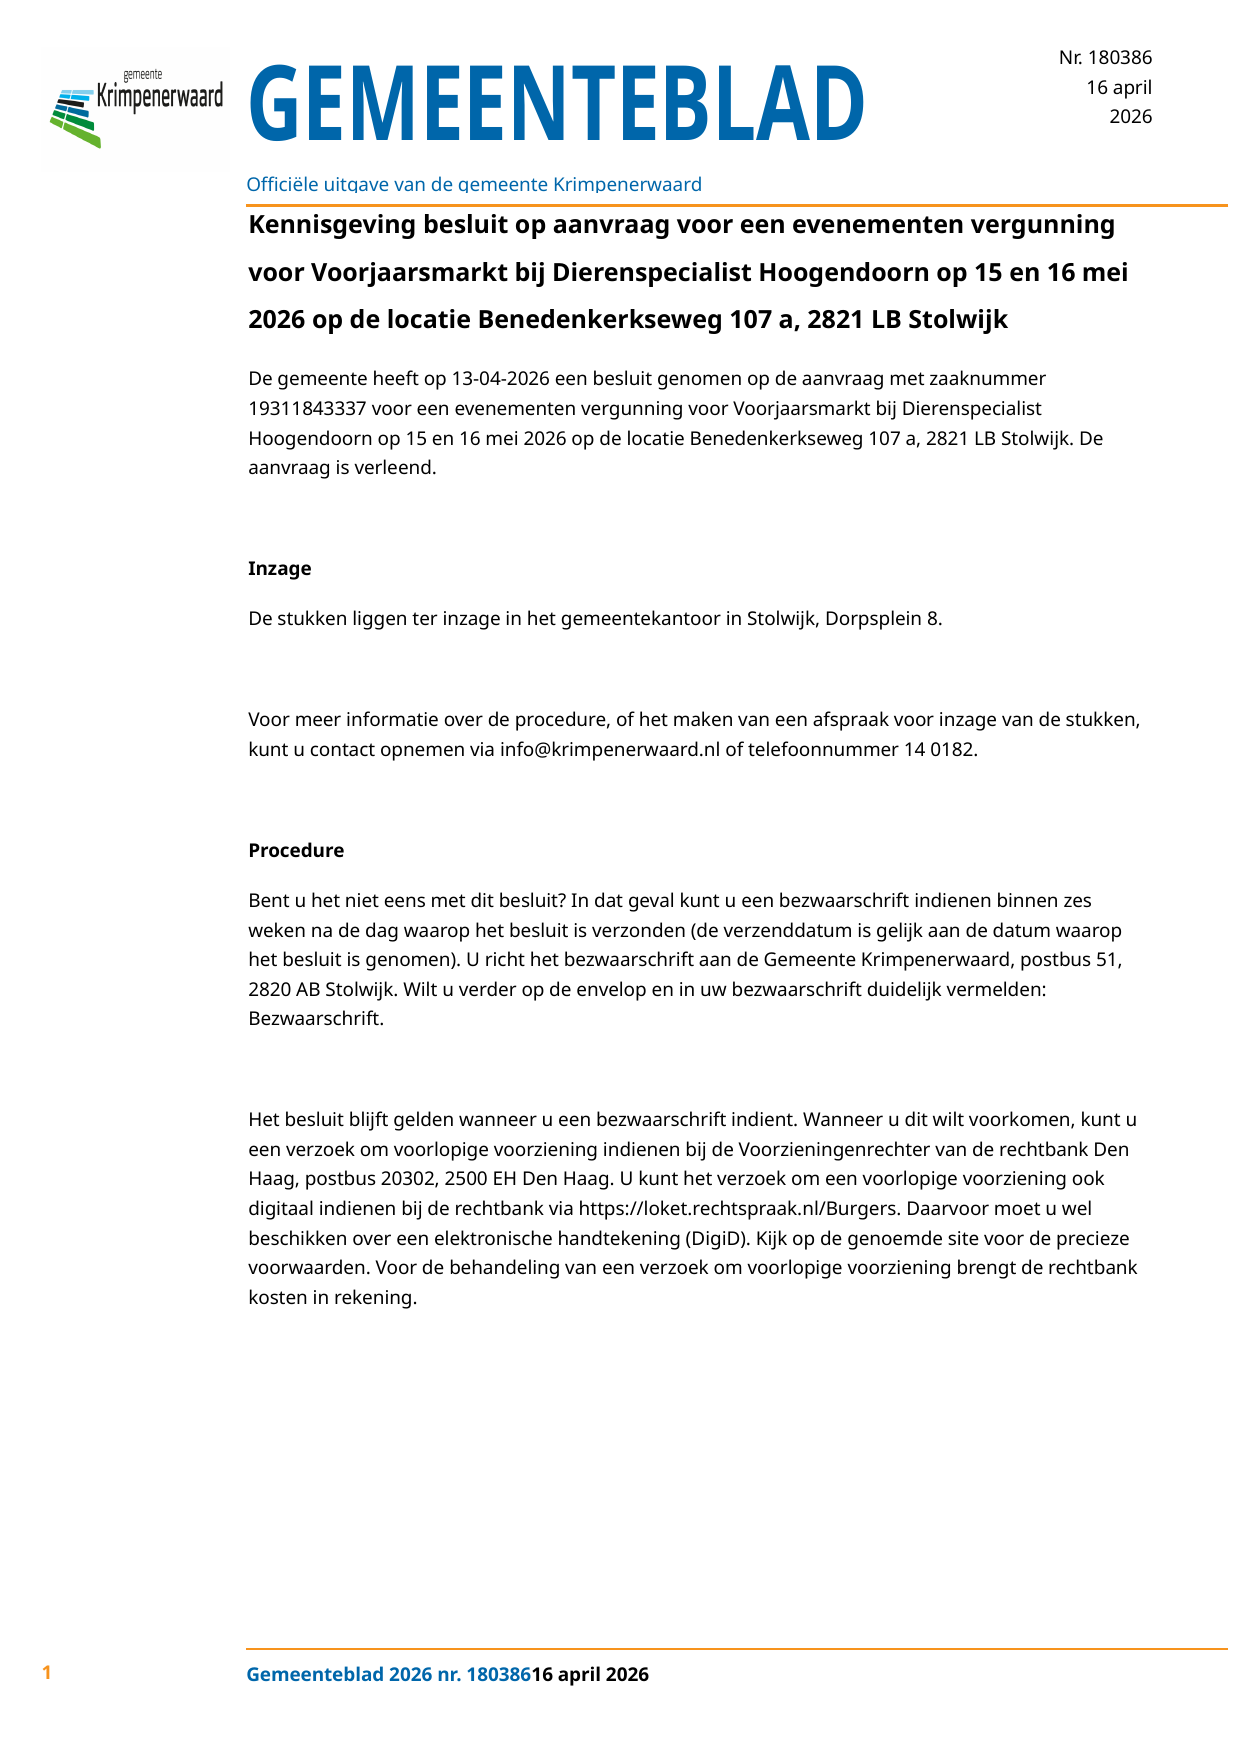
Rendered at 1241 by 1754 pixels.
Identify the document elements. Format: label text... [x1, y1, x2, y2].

text Voor meer informatie over de procedure, of het maken van een afspraak voor inzage van de stukken, kunt u contact opnemen via info@krimpenerwaard.nl of telefoonnummer 14 0182. [248, 706, 1152, 762]
text Bent u het niet eens met dit besluit? In dat geval kunt u een bezwaarschrift indienen binnen zes weken na de dag waarop het besluit is verzonden (de verzenddatum is gelijk aan de datum waarop het besluit is genomen). U richt het bezwaarschrift aan de Gemeente Krimpenerwaard, postbus 51, 2820 AB Stolwijk. Wilt u verder op de envelop en in uw bezwaarschrift duidelijk vermelden: Bezwaarschrift. [248, 887, 1152, 1031]
picture [41, 47, 231, 172]
text Inzage [248, 555, 1152, 581]
text De stukken liggen ter inzage in het gemeentekantoor in Stolwijk, Dorpsplein 8. [248, 606, 1152, 631]
text De gemeente heeft op 13-04-2026 een besluit genomen op de aanvraag met zaaknummer 19311843337 voor een evenementen vergunning voor Voorjaarsmarkt bij Dierenspecialist Hoogendoorn op 15 en 16 mei 2026 op de locatie Benedenkerkseweg 107 a, 2821 LB Stolwijk. De aanvraag is verleend. [248, 366, 1152, 480]
text Kennisgeving besluit op aanvraag voor een evenementen vergunning voor Voorjaarsmarkt bij Dierenspecialist Hoogendoorn op 15 en 16 mei 2026 op de locatie Benedenkerkseweg 107 a, 2821 LB Stolwijk [248, 207, 1152, 336]
text Procedure [248, 837, 1152, 862]
text Het besluit blijft gelden wanneer u een bezwaarschrift indient. Wanneer u dit wilt voorkomen, kunt u een verzoek om voorlopige voorziening indienen bij de Voorzieningenrechter van de rechtbank Den Haag, postbus 20302, 2500 EH Den Haag. U kunt het verzoek om een voorlopige voorziening ook digitaal indienen bij de rechtbank via https://loket.rechtspraak.nl/Burgers. Daarvoor moet u wel beschikken over een elektronische handtekening (DigiD). Kijk op de genoemde site voor de precieze voorwaarden. Voor de behandeling van een verzoek om voorlopige voorziening brengt de rechtbank kosten in rekening. [248, 1106, 1152, 1309]
